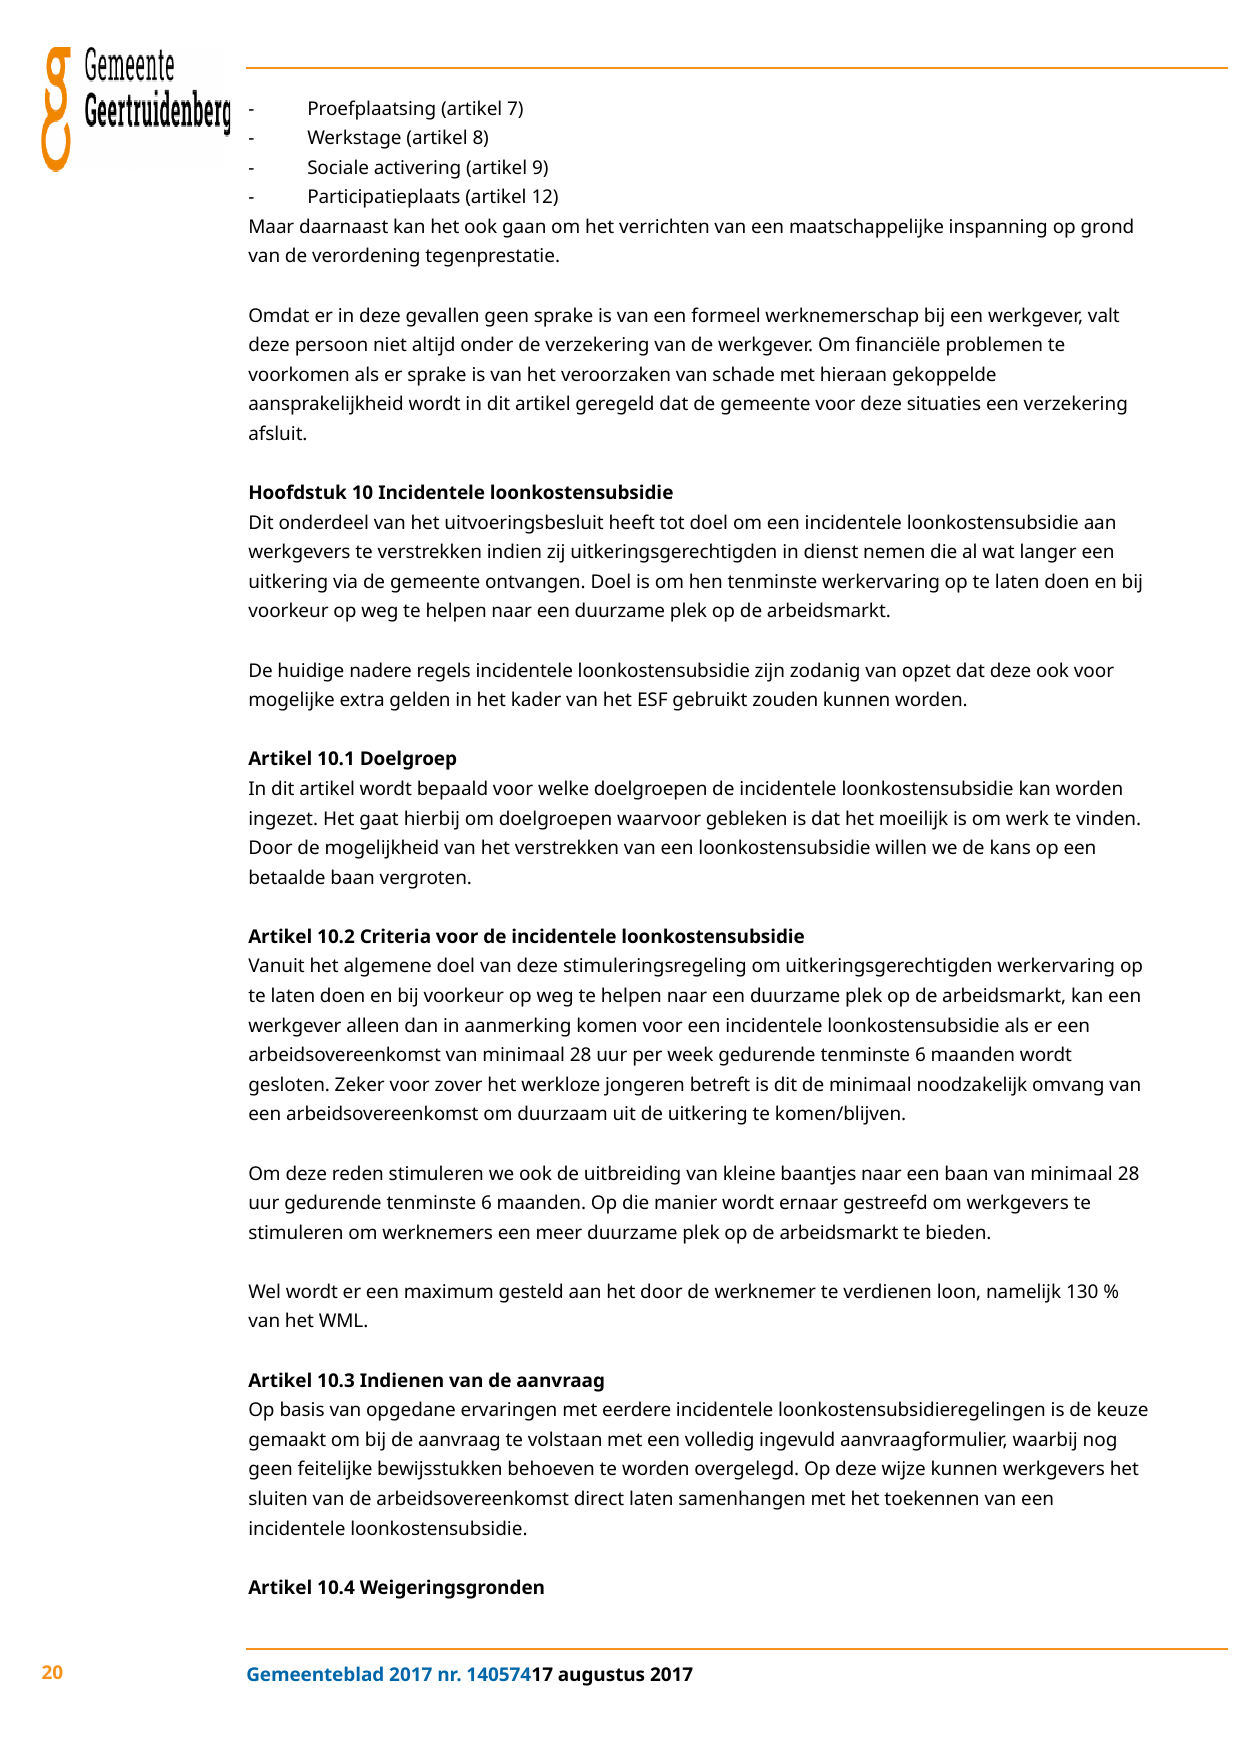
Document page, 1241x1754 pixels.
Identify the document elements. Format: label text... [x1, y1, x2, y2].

text Artikel 10.3 Indienen van de aanvraag [248, 1367, 1152, 1393]
picture [41, 47, 231, 172]
text Hoofdstuk 10 Incidentele loonkostensubsidie [248, 479, 1152, 505]
text Om deze reden stimuleren we ook de uitbreiding van kleine baantjes naar een baan van minimaal 28 uur gedurende tenminste 6 maanden. Op die manier wordt ernaar gestreefd om werkgevers te stimuleren om werknemers een meer duurzame plek op de arbeidsmarkt te bieden. [248, 1160, 1152, 1245]
text Vanuit het algemene doel van deze stimuleringsregeling om uitkeringsgerechtigden werkervaring op te laten doen en bij voorkeur op weg te helpen naar een duurzame plek op de arbeidsmarkt, kan een werkgever alleen dan in aanmerking komen voor een incidentele loonkostensubsidie als er een arbeidsovereenkomst van minimaal 28 uur per week gedurende tenminste 6 maanden wordt gesloten. Zeker voor zover het werkloze jongeren betreft is dit de minimaal noodzakelijk omvang van een arbeidsovereenkomst om duurzaam uit de uitkering te komen/blijven. [248, 953, 1152, 1126]
text De huidige nadere regels incidentele loonkostensubsidie zijn zodanig van opzet dat deze ook voor mogelijke extra gelden in het kader van het ESF gebruikt zouden kunnen worden. [248, 657, 1152, 712]
text Wel wordt er een maximum gesteld aan het door de werknemer te verdienen loon, namelijk 130 % van het WML. [248, 1278, 1152, 1333]
list Participatieplaats (artikel 12) [248, 183, 1152, 209]
list Proefplaatsing (artikel 7) [248, 95, 1152, 121]
text Artikel 10.4 Weigeringsgronden [248, 1574, 1152, 1600]
text Dit onderdeel van het uitvoeringsbesluit heeft tot doel om een incidentele loonkostensubsidie aan werkgevers te verstrekken indien zij uitkeringsgerechtigden in dienst nemen die al wat langer een uitkering via de gemeente ontvangen. Doel is om hen tenminste werkervaring op te laten doen en bij voorkeur op weg te helpen naar een duurzame plek op de arbeidsmarkt. [248, 509, 1152, 623]
text Artikel 10.1 Doelgroep [248, 746, 1152, 771]
text In dit artikel wordt bepaald voor welke doelgroepen de incidentele loonkostensubsidie kan worden ingezet. Het gaat hierbij om doelgroepen waarvoor gebleken is dat het moeilijk is om werk te vinden. Door de mogelijkheid van het verstrekken van een loonkostensubsidie willen we de kans op een betaalde baan vergroten. [248, 775, 1152, 890]
text Op basis van opgedane ervaringen met eerdere incidentele loonkostensubsidieregelingen is de keuze gemaakt om bij de aanvraag te volstaan met een volledig ingevuld aanvraagformulier, waarbij nog geen feitelijke bewijsstukken behoeven te worden overgelegd. Op deze wijze kunnen werkgevers het sluiten van de arbeidsovereenkomst direct laten samenhangen met het toekennen van een incidentele loonkostensubsidie. [248, 1396, 1152, 1541]
text Artikel 10.2 Criteria voor de incidentele loonkostensubsidie [248, 923, 1152, 949]
list Werkstage (artikel 8) [248, 124, 1152, 150]
list Sociale activering (artikel 9) [248, 154, 1152, 180]
text Omdat er in deze gevallen geen sprake is van een formeel werknemerschap bij een werkgever, valt deze persoon niet altijd onder de verzekering van de werkgever. Om financiële problemen te voorkomen als er sprake is van het veroorzaken van schade met hieraan gekoppelde aansprakelijkheid wordt in dit artikel geregeld dat de gemeente voor deze situaties een verzekering afsluit. [248, 302, 1152, 446]
text Maar daarnaast kan het ook gaan om het verrichten van een maatschappelijke inspanning op grond van de verordening tegenprestatie. [248, 213, 1152, 268]
